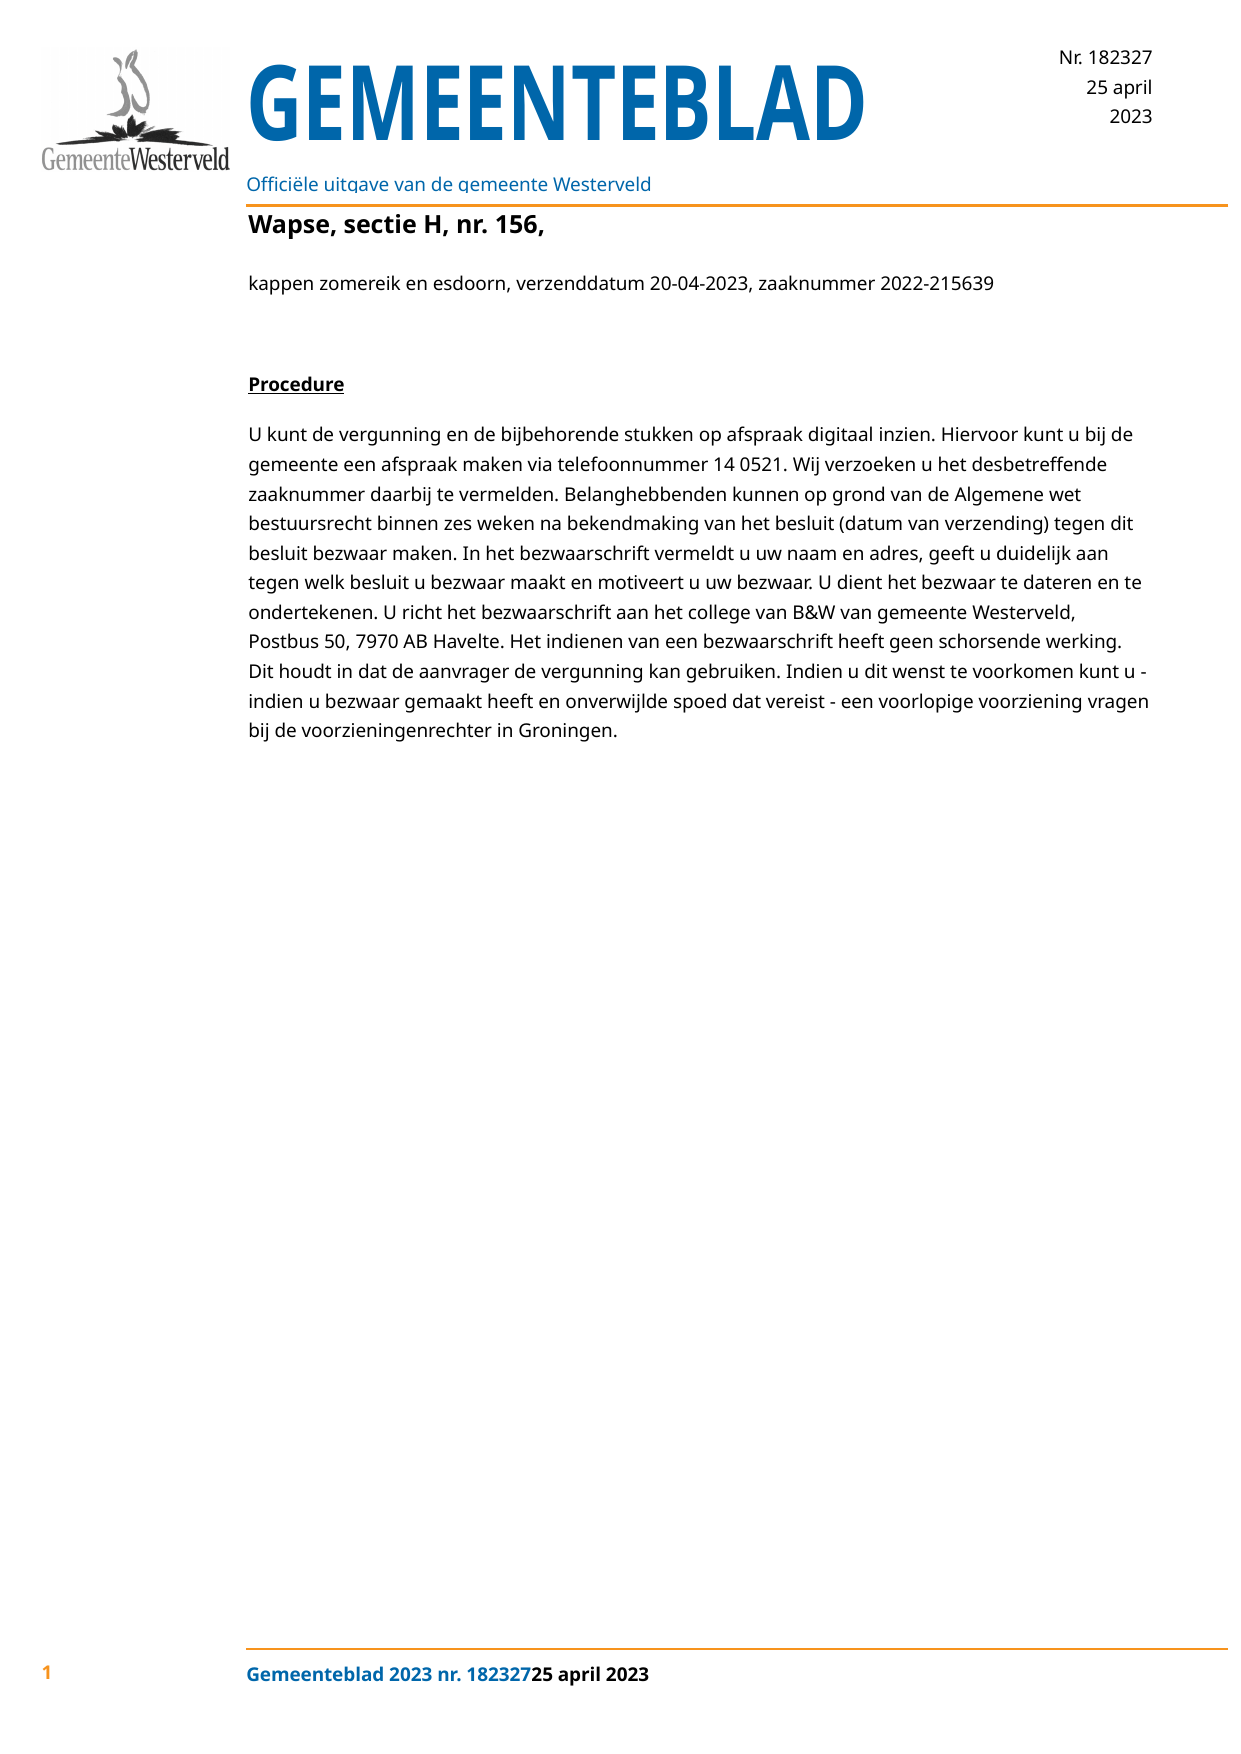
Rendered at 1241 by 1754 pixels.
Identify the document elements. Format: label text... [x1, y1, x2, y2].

picture [41, 47, 231, 172]
text kappen zomereik en esdoorn, verzenddatum 20-04-2023, zaaknummer 2022-215639 [248, 270, 1152, 296]
text Procedure [248, 371, 1152, 397]
text Wapse, sectie H, nr. 156, [248, 207, 1152, 241]
text U kunt de vergunning en de bijbehorende stukken op afspraak digitaal inzien. Hiervoor kunt u bij de gemeente een afspraak maken via telefoonnummer 14 0521. Wij verzoeken u het desbetreffende zaaknummer daarbij te vermelden. Belanghebbenden kunnen op grond van de Algemene wet bestuursrecht binnen zes weken na bekendmaking van het besluit (datum van verzending) tegen dit besluit bezwaar maken. In het bezwaarschrift vermeldt u uw naam en adres, geeft u duidelijk aan tegen welk besluit u bezwaar maakt en motiveert u uw bezwaar. U dient het bezwaar te dateren en te ondertekenen. U richt het bezwaarschrift aan het college van B&W van gemeente Westerveld, Postbus 50, 7970 AB Havelte. Het indienen van een bezwaarschrift heeft geen schorsende werking. Dit houdt in dat de aanvrager de vergunning kan gebruiken. Indien u dit wenst te voorkomen kunt u - indien u bezwaar gemaakt heeft en onverwijlde spoed dat vereist - een voorlopige voorziening vragen bij de voorzieningenrechter in Groningen. [248, 422, 1152, 743]
